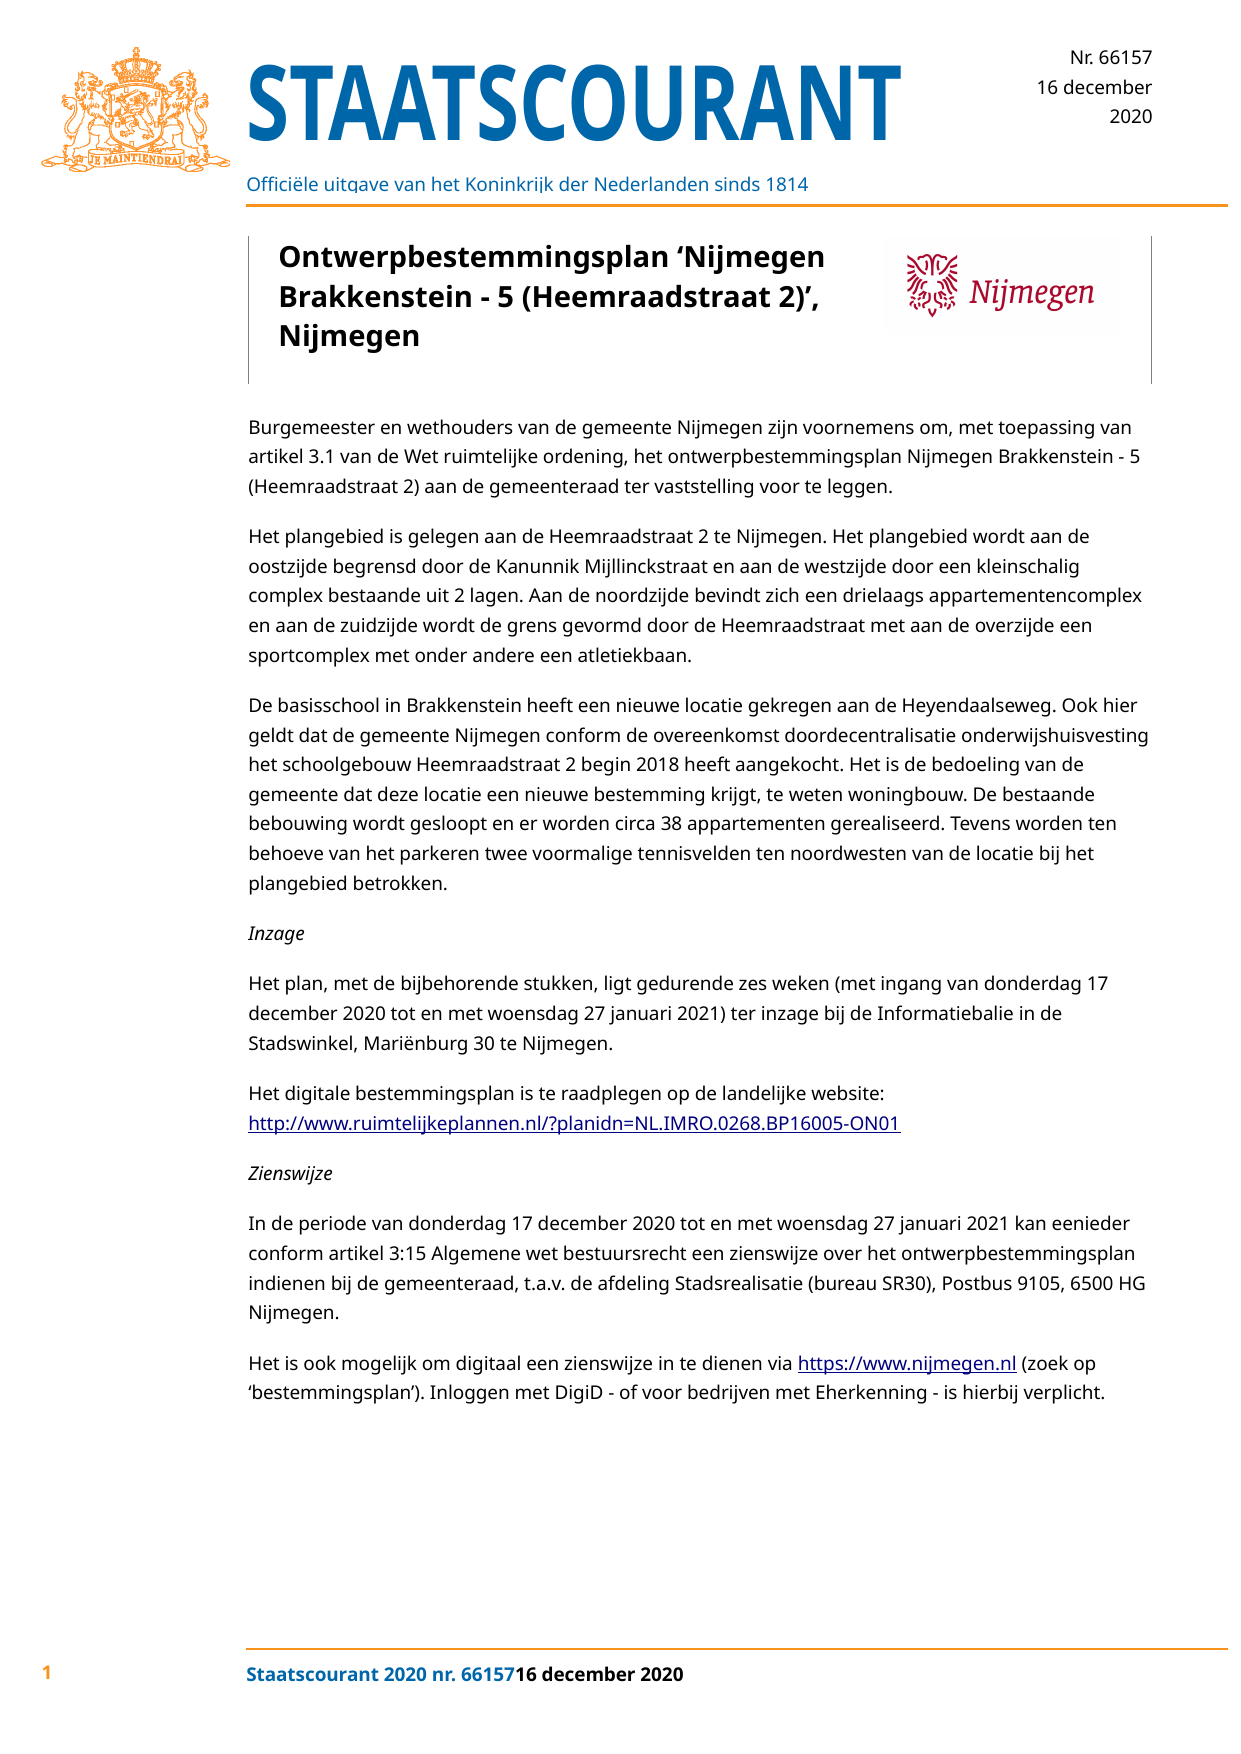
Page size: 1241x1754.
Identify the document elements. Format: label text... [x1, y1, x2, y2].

picture [882, 236, 1119, 334]
text Het is ook mogelijk om digitaal een zienswijze in te dienen via https://www.nijmegen.nl (zoek op ‘bestemmingsplan’). Inloggen met DigiD - of voor bedrijven met Eherkenning - is hierbij verplicht. [248, 1350, 1152, 1405]
text Inzage [248, 920, 1152, 946]
text Het digitale bestemmingsplan is te raadplegen op de landelijke website: http://www.ruimtelijkeplannen.nl/?planidn=NL.IMRO.0268.BP16005-ON01 [248, 1080, 1152, 1136]
table_header [850, 236, 1151, 384]
text De basisschool in Brakkenstein heeft een nieuwe locatie gekregen aan de Heyendaalseweg. Ook hier geldt dat de gemeente Nijmegen conform de overeenkomst doordecentralisatie onderwijshuisvesting het schoolgebouw Heemraadstraat 2 begin 2018 heeft aangekocht. Het is de bedoeling van de gemeente dat deze locatie een nieuwe bestemming krijgt, te weten woningbouw. De bestaande bebouwing wordt gesloopt en er worden circa 38 appartementen gerealiseerd. Tevens worden ten behoeve van het parkeren twee voormalige tennisvelden ten noordwesten van de locatie bij het plangebied betrokken. [248, 692, 1152, 896]
text Het plan, met de bijbehorende stukken, ligt gedurende zes weken (met ingang van donderdag 17 december 2020 tot en met woensdag 27 januari 2021) ter inzage bij de Informatiebalie in de Stadswinkel, Mariënburg 30 te Nijmegen. [248, 971, 1152, 1056]
text Zienswijze [248, 1160, 1152, 1186]
table_header Ontwerpbestemmingsplan ‘Nijmegen Brakkenstein - 5 (Heemraadstraat 2)’, Nijmegen [249, 236, 850, 384]
text Het plangebied is gelegen aan de Heemraadstraat 2 te Nijmegen. Het plangebied wordt aan de oostzijde begrensd door de Kanunnik Mijllinckstraat en aan de westzijde door een kleinschalig complex bestaande uit 2 lagen. Aan de noordzijde bevindt zich een drielaags appartementencomplex en aan de zuidzijde wordt de grens gevormd door de Heemraadstraat met aan de overzijde een sportcomplex met onder andere een atletiekbaan. [248, 523, 1152, 668]
text Burgemeester en wethouders van de gemeente Nijmegen zijn voornemens om, met toepassing van artikel 3.1 van de Wet ruimtelijke ordening, het ontwerpbestemmingsplan Nijmegen Brakkenstein - 5 (Heemraadstraat 2) aan de gemeenteraad ter vaststelling voor te leggen. [248, 414, 1152, 499]
picture [41, 47, 231, 172]
text In de periode van donderdag 17 december 2020 tot en met woensdag 27 januari 2021 kan eenieder conform artikel 3:15 Algemene wet bestuursrecht een zienswijze over het ontwerpbestemmingsplan indienen bij de gemeenteraad, t.a.v. de afdeling Stadsrealisatie (bureau SR30), Postbus 9105, 6500 HG Nijmegen. [248, 1211, 1152, 1325]
